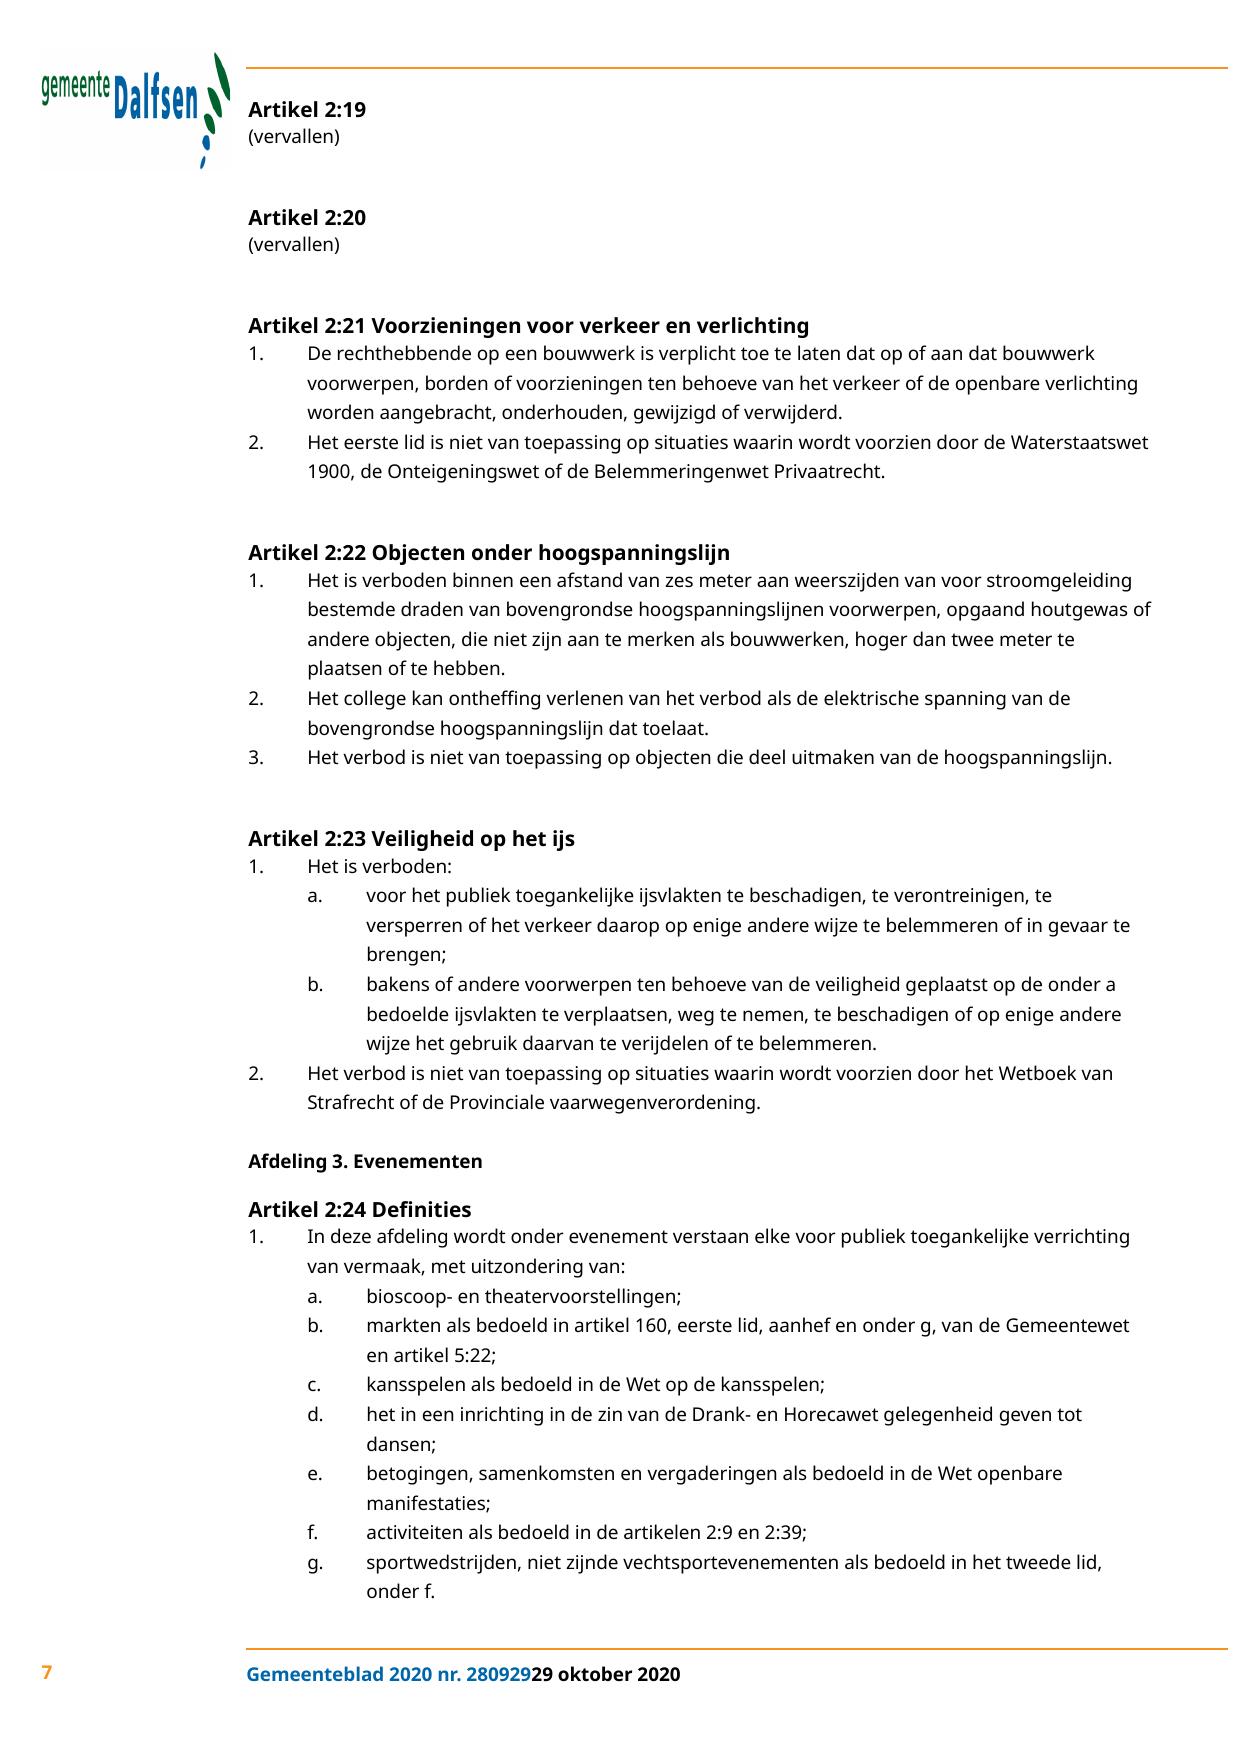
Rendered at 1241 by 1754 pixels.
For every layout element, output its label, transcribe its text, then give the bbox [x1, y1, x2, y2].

text Artikel 2:23 Veiligheid op het ijs [248, 824, 1152, 853]
list sportwedstrijden, niet zijnde vechtsportevenementen als bedoeld in het tweede lid, onder f. [307, 1549, 1152, 1604]
list In deze afdeling wordt onder evenement verstaan elke voor publiek toegankelijke verrichting van vermaak, met uitzondering van: [248, 1224, 1152, 1279]
text Artikel 2:22 Objecten onder hoogspanningslijn [248, 538, 1152, 567]
text Artikel 2:24 Definities [248, 1195, 1152, 1224]
list Het eerste lid is niet van toepassing op situaties waarin wordt voorzien door de Waterstaatswet 1900, de Onteigeningswet of de Belemmeringenwet Privaatrecht. [248, 429, 1152, 484]
list betogingen, samenkomsten en vergaderingen als bedoeld in de Wet openbare manifestaties; [307, 1460, 1152, 1516]
text (vervallen) [248, 232, 1152, 257]
list markten als bedoeld in artikel 160, eerste lid, aanhef en onder g, van de Gemeentewet en artikel 5:22; [307, 1312, 1152, 1368]
list bakens of andere voorwerpen ten behoeve van de veiligheid geplaatst op de onder a bedoelde ijsvlakten te verplaatsen, weg te nemen, te beschadigen of op enige andere wijze het gebruik daarvan te verijdelen of te belemmeren. [307, 971, 1152, 1056]
list De rechthebbende op een bouwwerk is verplicht toe te laten dat op of aan dat bouwwerk voorwerpen, borden of voorzieningen ten behoeve van het verkeer of de openbare verlichting worden aangebracht, onderhouden, gewijzigd of verwijderd. [248, 340, 1152, 425]
list Het verbod is niet van toepassing op objecten die deel uitmaken van de hoogspanningslijn. [248, 744, 1152, 770]
text Artikel 2:19 [248, 95, 1152, 123]
list het in een inrichting in de zin van de Drank- en Horecawet gelegenheid geven tot dansen; [307, 1401, 1152, 1456]
list Het is verboden binnen een afstand van zes meter aan weerszijden van voor stroomgeleiding bestemde draden van bovengrondse hoogspanningslijnen voorwerpen, opgaand houtgewas of andere objecten, die niet zijn aan te merken als bouwwerken, hoger dan twee meter te plaatsen of te hebben. [248, 567, 1152, 681]
text Artikel 2:21 Voorzieningen voor verkeer en verlichting [248, 312, 1152, 340]
list voor het publiek toegankelijke ijsvlakten te beschadigen, te verontreinigen, te versperren of het verkeer daarop op enige andere wijze te belemmeren of in gevaar te brengen; [307, 882, 1152, 967]
text Artikel 2:20 [248, 203, 1152, 232]
text Afdeling 3. Evenementen [248, 1149, 1152, 1174]
list Het is verboden: [248, 853, 1152, 878]
text (vervallen) [248, 123, 1152, 149]
list bioscoop- en theatervoorstellingen; [307, 1283, 1152, 1308]
list Het verbod is niet van toepassing op situaties waarin wordt voorzien door het Wetboek van Strafrecht of de Provinciale vaarwegenverordening. [248, 1060, 1152, 1115]
picture [41, 47, 231, 172]
list activiteiten als bedoeld in de artikelen 2:9 en 2:39; [307, 1519, 1152, 1545]
list kansspelen als bedoeld in de Wet op de kansspelen; [307, 1372, 1152, 1397]
list Het college kan ontheffing verlenen van het verbod als de elektrische spanning van de bovengrondse hoogspanningslijn dat toelaat. [248, 685, 1152, 741]
